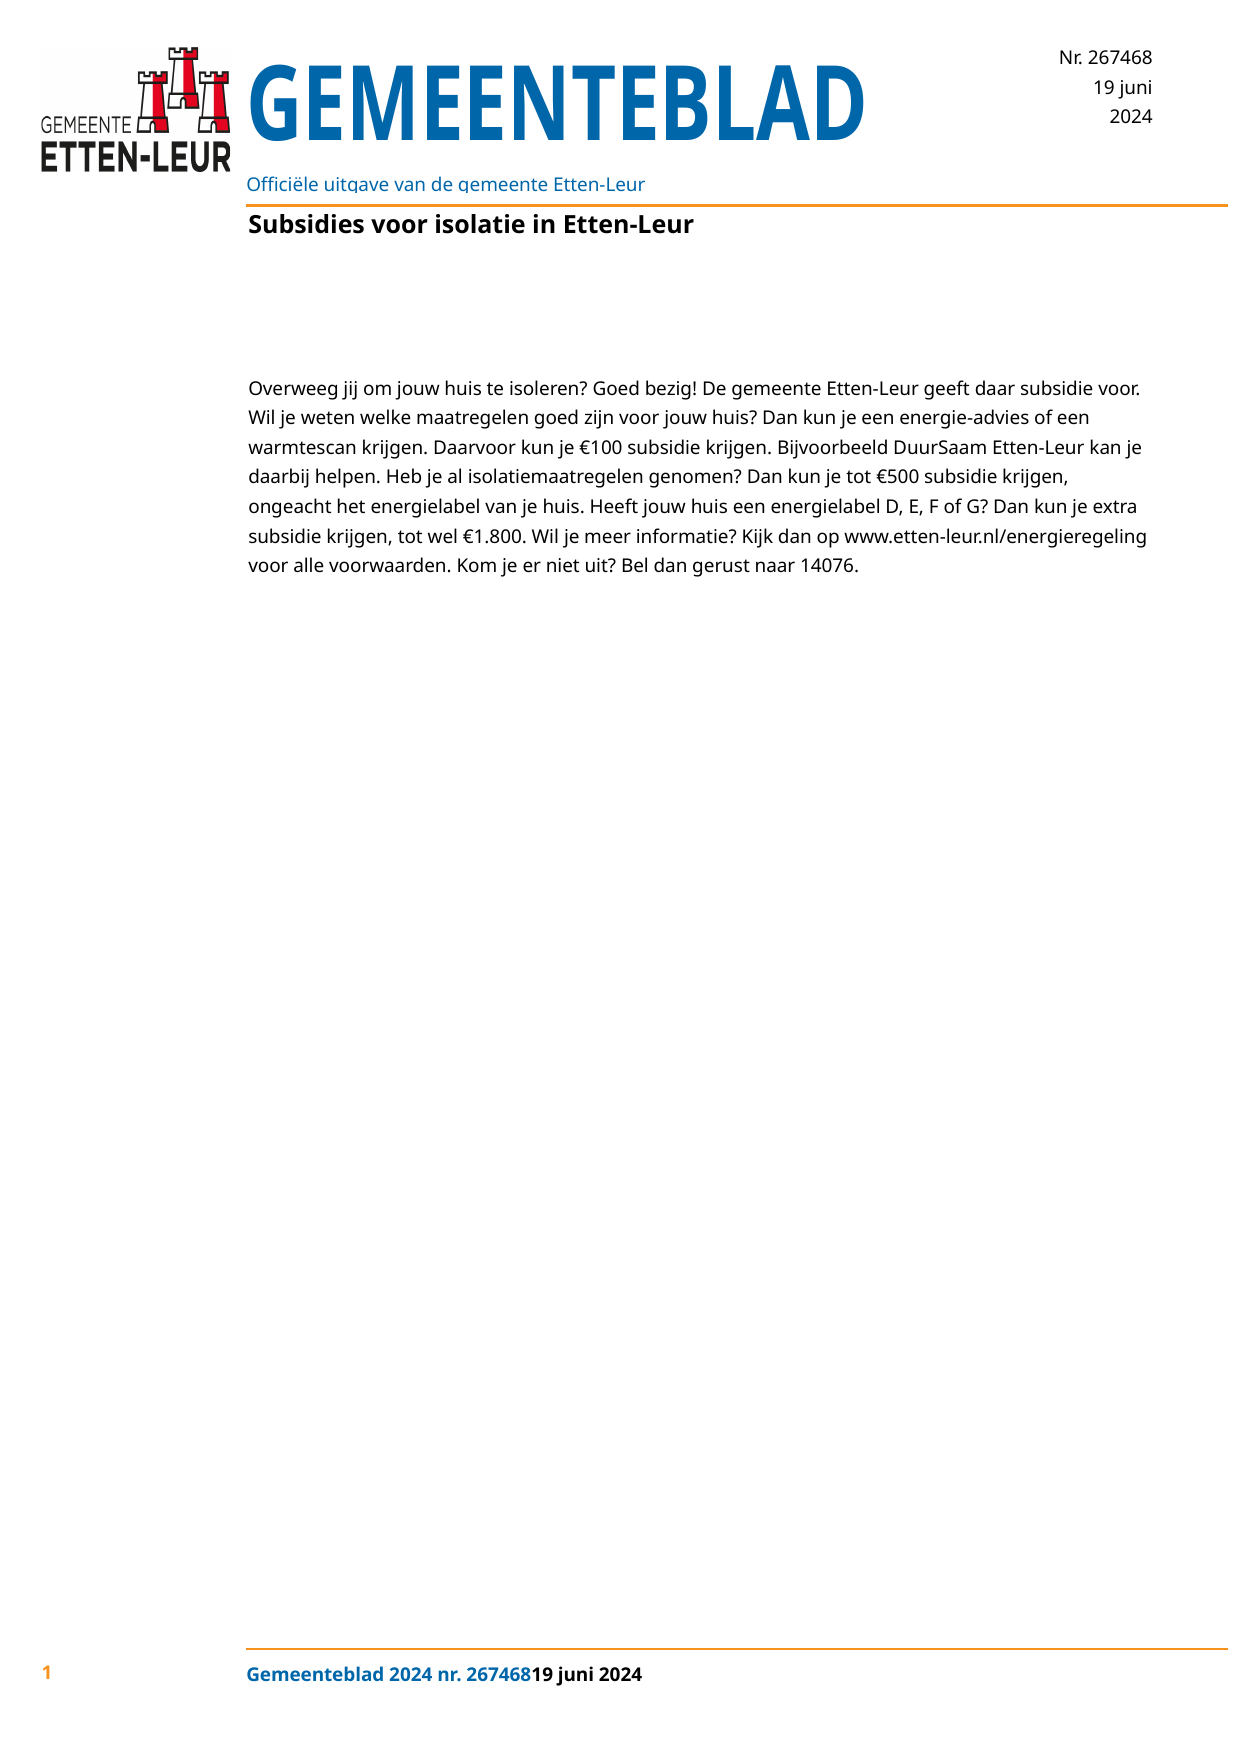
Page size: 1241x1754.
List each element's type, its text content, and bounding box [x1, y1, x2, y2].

text Overweeg jij om jouw huis te isoleren? Goed bezig! De gemeente Etten-Leur geeft daar subsidie voor. Wil je weten welke maatregelen goed zijn voor jouw huis? Dan kun je een energie-advies of een warmtescan krijgen. Daarvoor kun je €100 subsidie krijgen. Bijvoorbeeld DuurSaam Etten-Leur kan je daarbij helpen. Heb je al isolatiemaatregelen genomen? Dan kun je tot €500 subsidie krijgen, ongeacht het energielabel van je huis. Heeft jouw huis een energielabel D, E, F of G? Dan kun je extra subsidie krijgen, tot wel €1.800. Wil je meer informatie? Kijk dan op www.etten-leur.nl/energieregeling voor alle voorwaarden. Kom je er niet uit? Bel dan gerust naar 14076. [248, 375, 1152, 578]
picture [41, 47, 231, 172]
text Subsidies voor isolatie in Etten-Leur [248, 207, 1152, 241]
